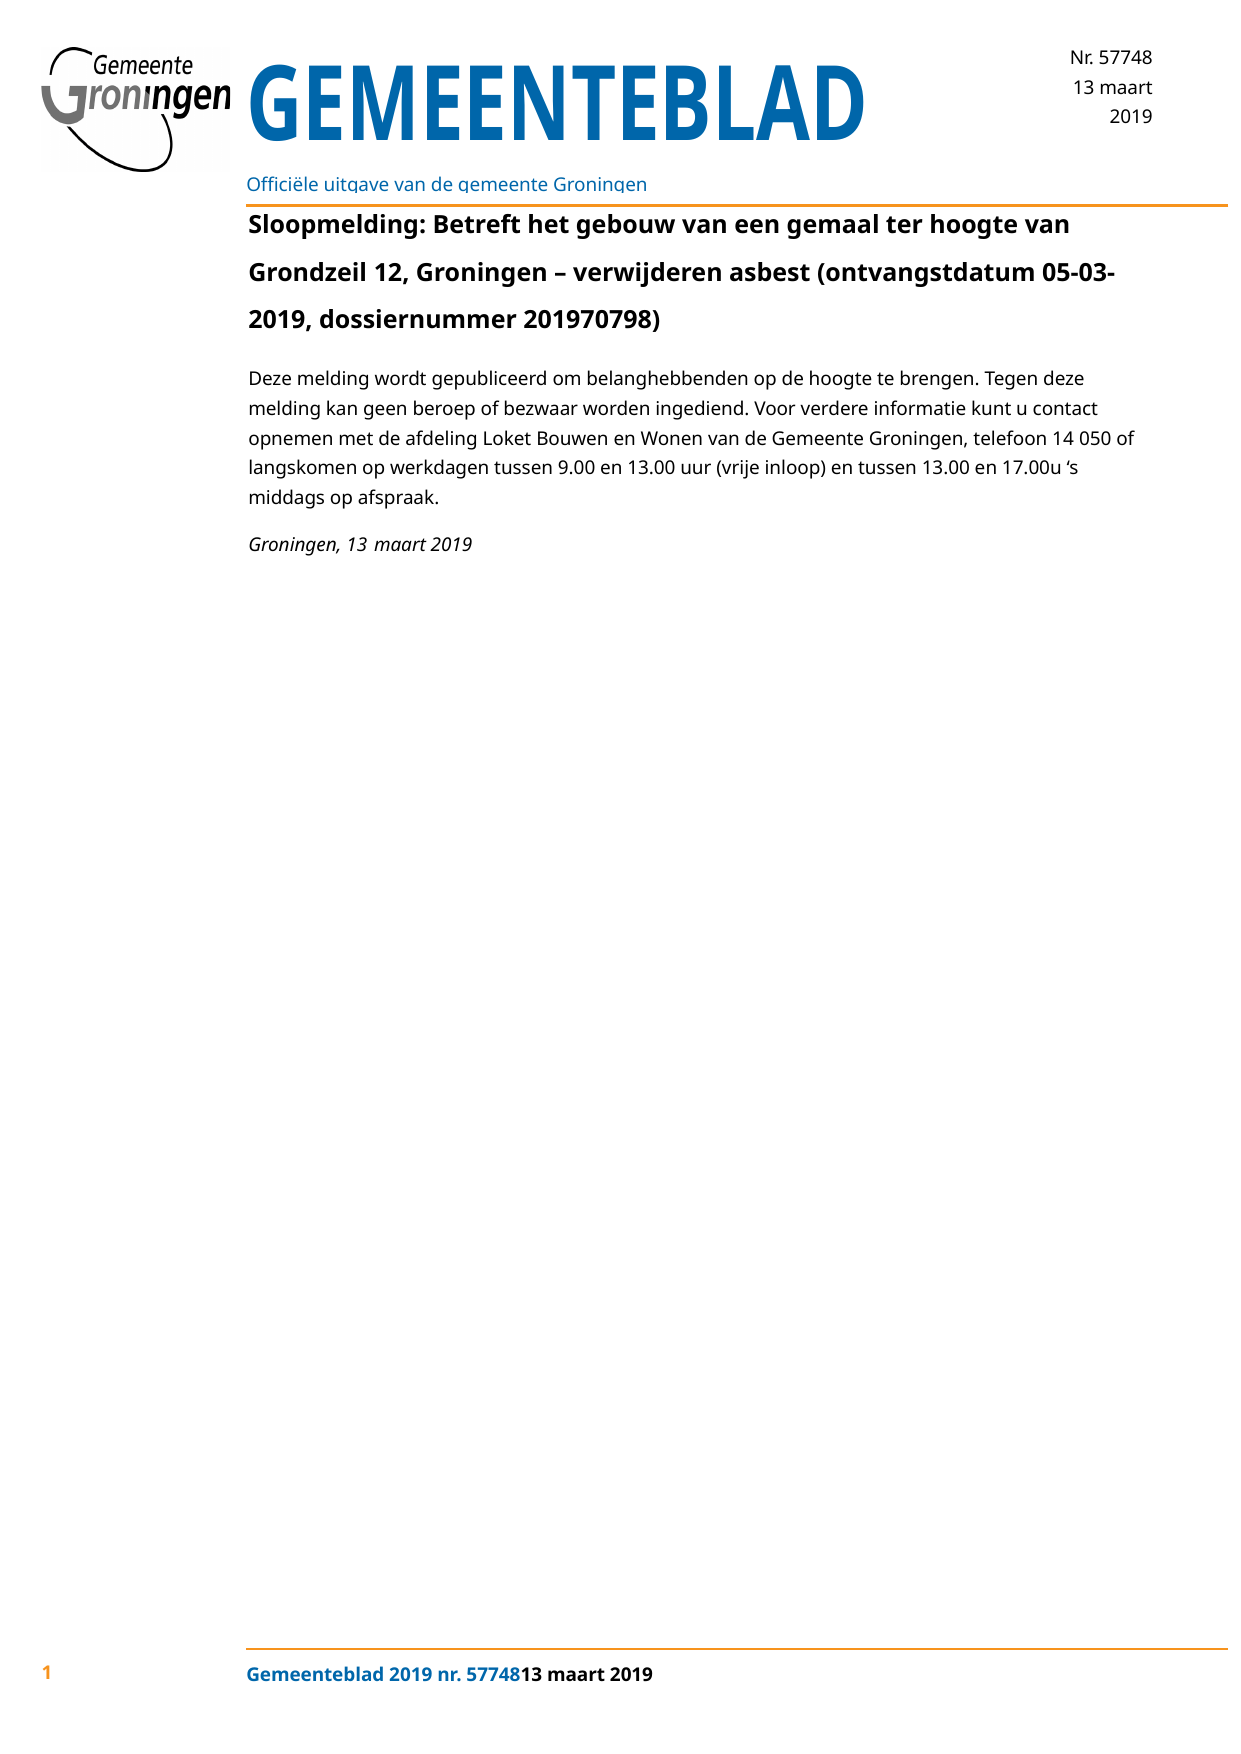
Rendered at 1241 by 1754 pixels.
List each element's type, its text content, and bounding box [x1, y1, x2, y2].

text Groningen, 13 maart 2019 [248, 532, 1152, 557]
text Sloopmelding: Betreft het gebouw van een gemaal ter hoogte van Grondzeil 12, Groningen – verwijderen asbest (ontvangstdatum 05-03-2019, dossiernummer 201970798) [248, 207, 1152, 336]
picture [41, 47, 231, 172]
text Deze melding wordt gepubliceerd om belanghebbenden op de hoogte te brengen. Tegen deze melding kan geen beroep of bezwaar worden ingediend. Voor verdere informatie kunt u contact opnemen met de afdeling Loket Bouwen en Wonen van de Gemeente Groningen, telefoon 14 050 of langskomen op werkdagen tussen 9.00 en 13.00 uur (vrije inloop) en tussen 13.00 en 17.00u ‘s middags op afspraak. [248, 366, 1152, 509]
